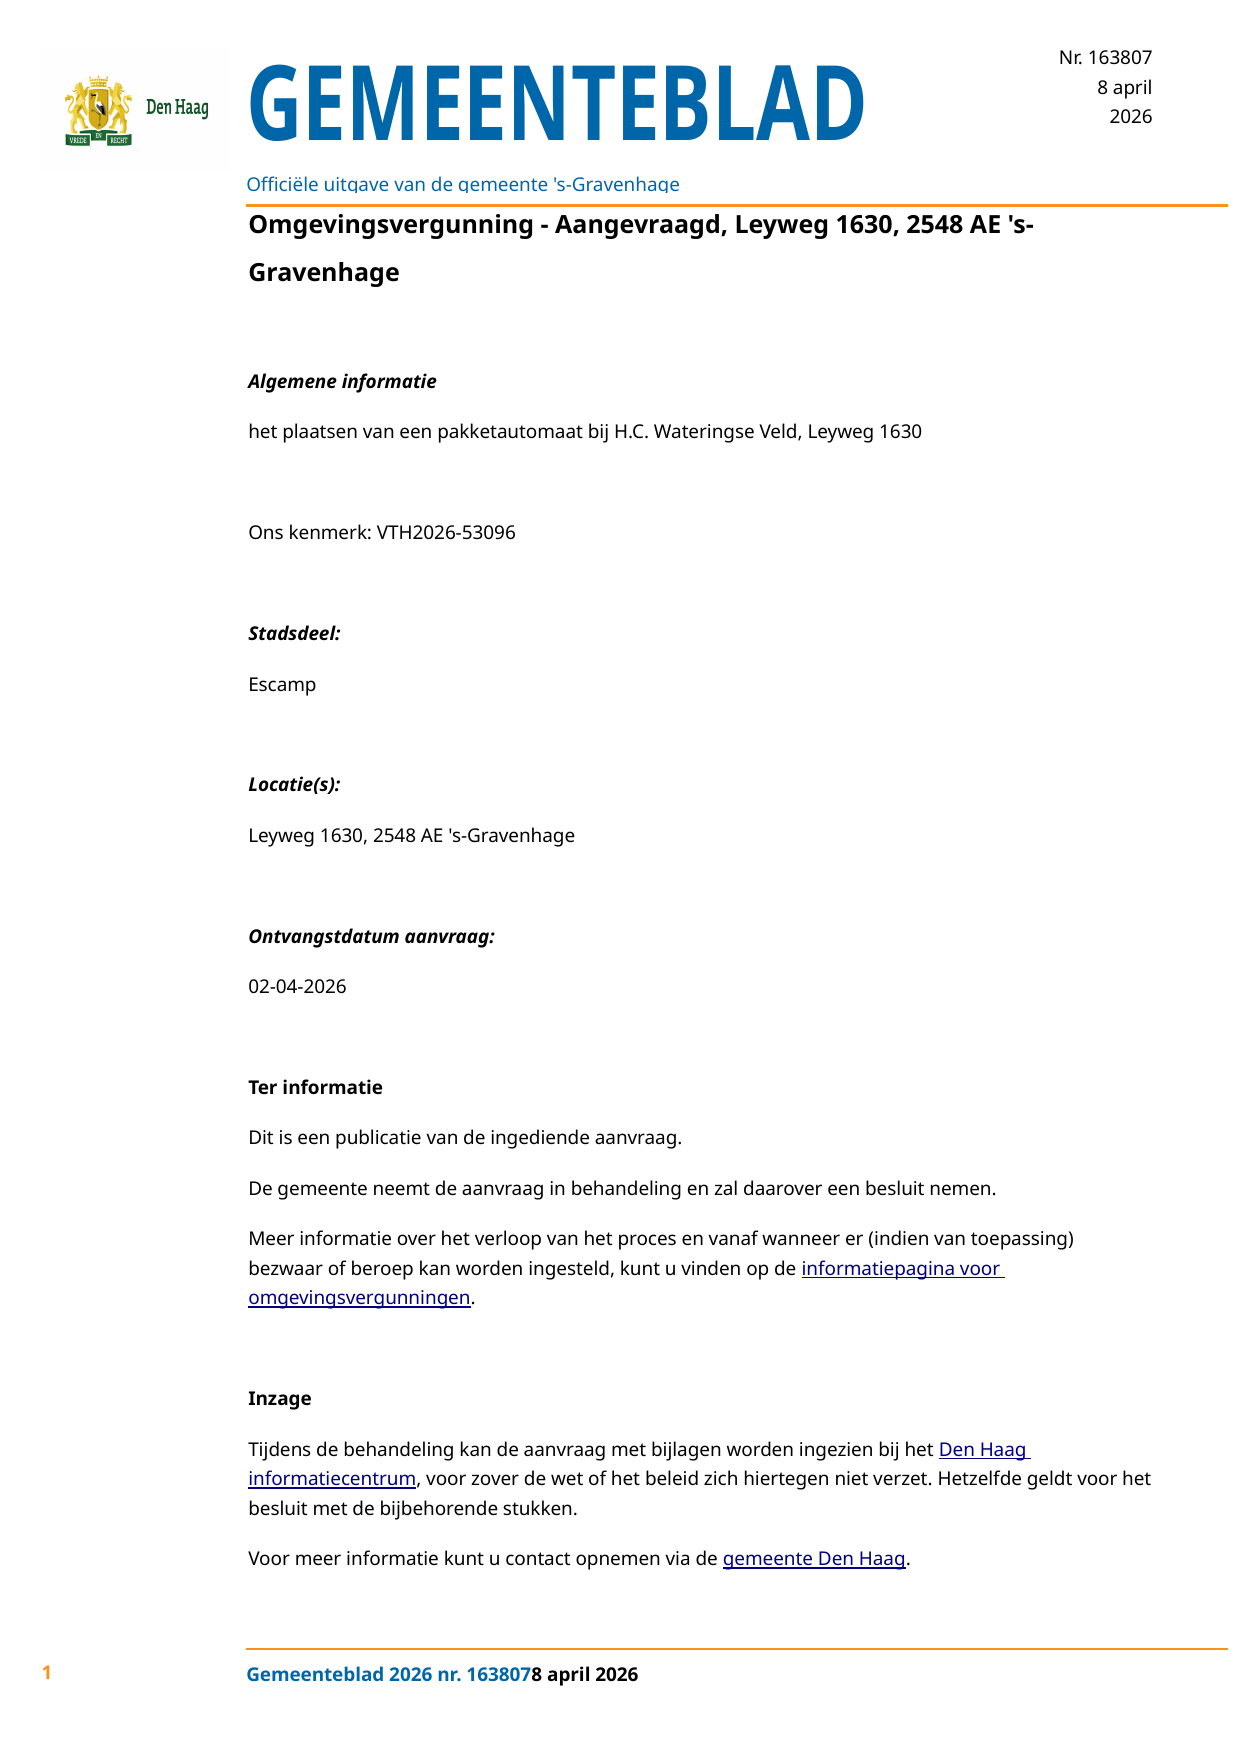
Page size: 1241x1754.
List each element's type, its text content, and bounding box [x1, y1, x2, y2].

text Dit is een publicatie van de ingediende aanvraag. [248, 1124, 1152, 1150]
text Ons kenmerk: VTH2026-53096 [248, 519, 1152, 545]
text Omgevingsvergunning - Aangevraagd, Leyweg 1630, 2548 AE 's-Gravenhage [248, 207, 1152, 288]
text Ontvangstdatum aanvraag: [248, 923, 1152, 949]
text Locatie(s): [248, 772, 1152, 797]
text Inzage [248, 1385, 1152, 1411]
text 02-04-2026 [248, 973, 1152, 999]
text Ter informatie [248, 1074, 1152, 1100]
text Algemene informatie [248, 368, 1152, 394]
text Stadsdeel: [248, 620, 1152, 646]
text Tijdens de behandeling kan de aanvraag met bijlagen worden ingezien bij het Den Haag informatiecentrum, voor zover de wet of het beleid zich hiertegen niet verzet. Hetzelfde geldt voor het besluit met de bijbehorende stukken. [248, 1436, 1152, 1521]
text De gemeente neemt de aanvraag in behandeling en zal daarover een besluit nemen. [248, 1175, 1152, 1201]
text Escamp [248, 671, 1152, 697]
text Meer informatie over het verloop van het proces en vanaf wanneer er (indien van toepassing) bezwaar of beroep kan worden ingesteld, kunt u vinden op de informatiepagina voor omgevingsvergunningen. [248, 1225, 1152, 1310]
text Leyweg 1630, 2548 AE 's-Gravenhage [248, 822, 1152, 848]
text Voor meer informatie kunt u contact opnemen via de gemeente Den Haag. [248, 1545, 1152, 1571]
text het plaatsen van een pakketautomaat bij H.C. Wateringse Veld, Leyweg 1630 [248, 419, 1152, 444]
picture [41, 47, 231, 172]
